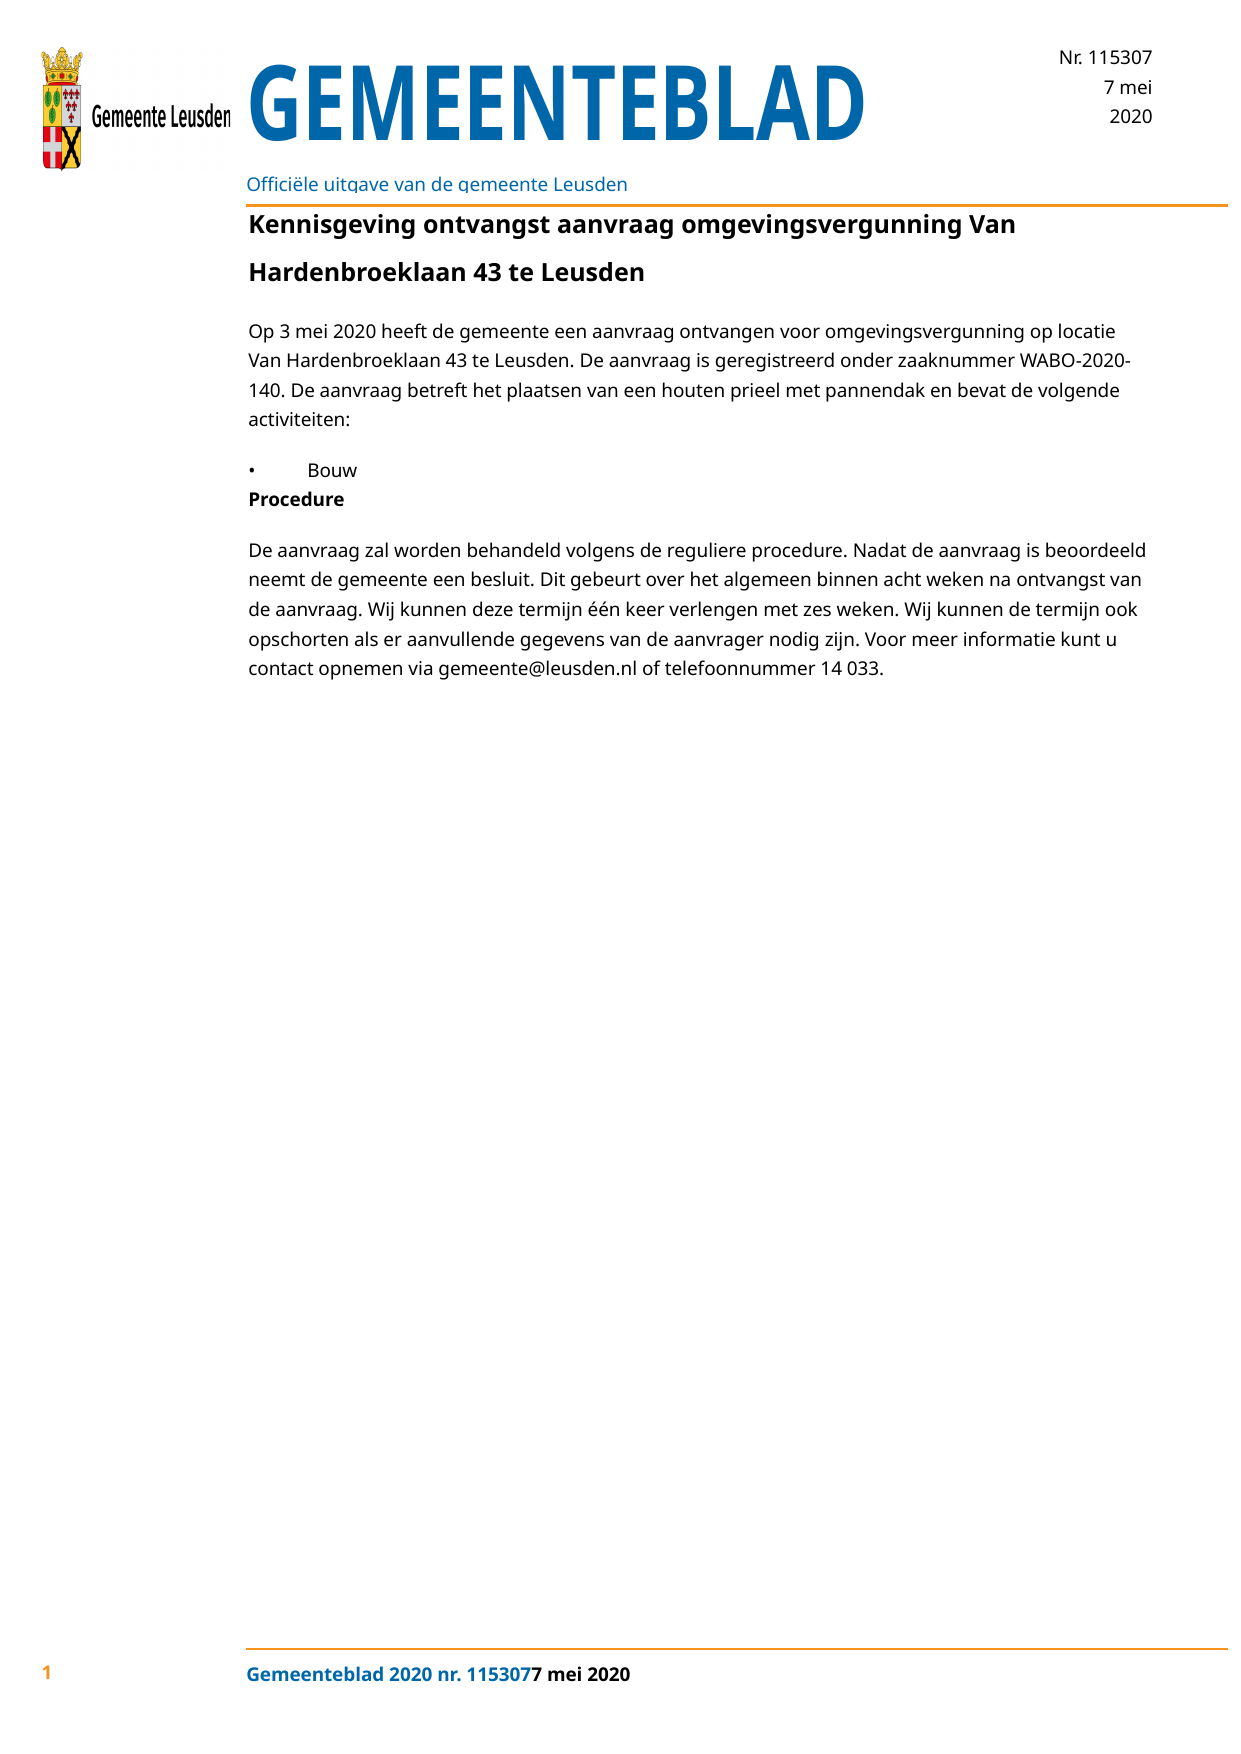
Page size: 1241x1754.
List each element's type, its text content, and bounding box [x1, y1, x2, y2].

text Procedure [248, 487, 1152, 512]
list Bouw [248, 457, 1152, 483]
text Op 3 mei 2020 heeft de gemeente een aanvraag ontvangen voor omgevingsvergunning op locatie Van Hardenbroeklaan 43 te Leusden. De aanvraag is geregistreerd onder zaaknummer WABO-2020-140. De aanvraag betreft het plaatsen van een houten prieel met pannendak en bevat de volgende activiteiten: [248, 318, 1152, 432]
picture [41, 47, 231, 172]
text De aanvraag zal worden behandeld volgens de reguliere procedure. Nadat de aanvraag is beoordeeld neemt de gemeente een besluit. Dit gebeurt over het algemeen binnen acht weken na ontvangst van de aanvraag. Wij kunnen deze termijn één keer verlengen met zes weken. Wij kunnen de termijn ook opschorten als er aanvullende gegevens van de aanvrager nodig zijn. Voor meer informatie kunt u contact opnemen via gemeente@leusden.nl of telefoonnummer 14 033. [248, 537, 1152, 681]
text Kennisgeving ontvangst aanvraag omgevingsvergunning Van Hardenbroeklaan 43 te Leusden [248, 207, 1152, 288]
